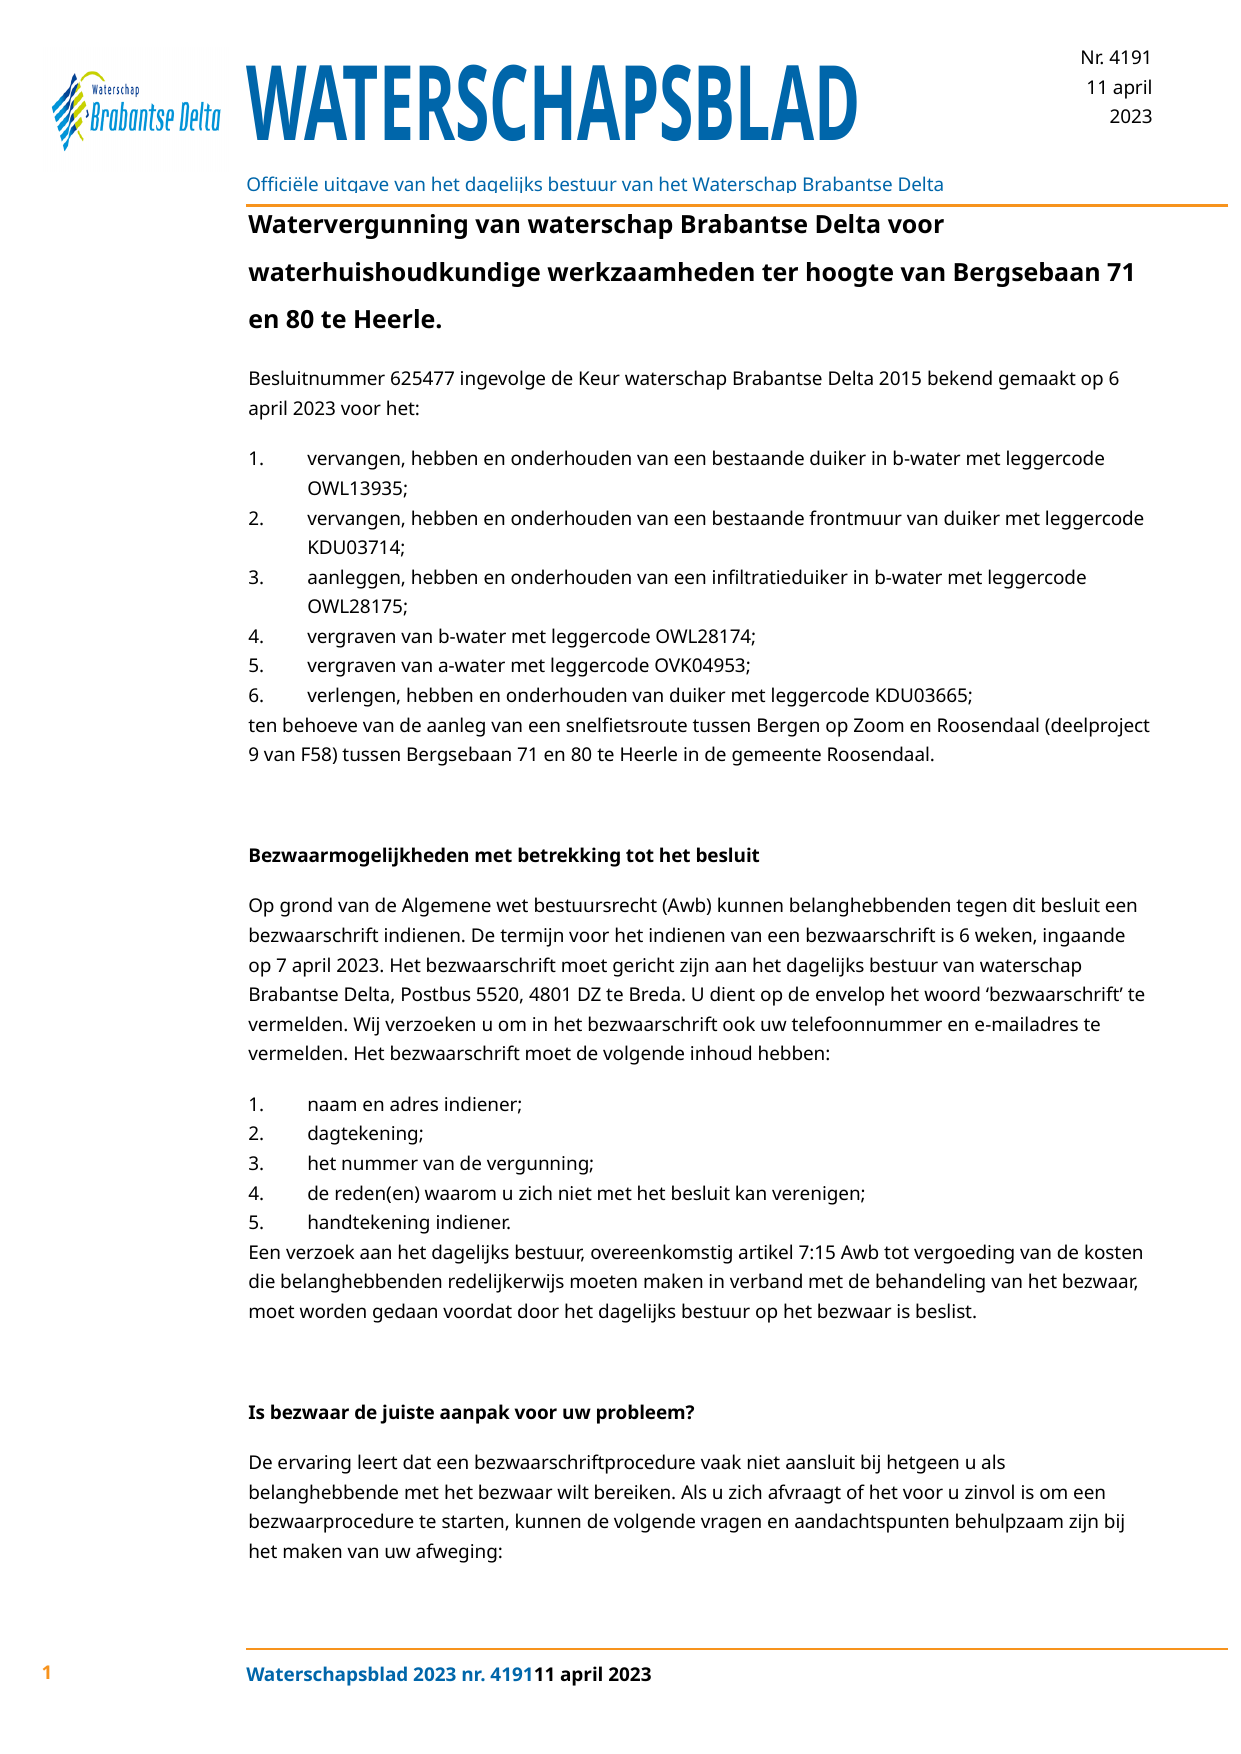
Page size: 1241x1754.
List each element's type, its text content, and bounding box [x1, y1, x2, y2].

list naam en adres indiener; [248, 1091, 1152, 1117]
list vergraven van b-water met leggercode OWL28174; [248, 623, 1152, 649]
list vervangen, hebben en onderhouden van een bestaande duiker in b-water met leggercode OWL13935; [248, 446, 1152, 501]
text Op grond van de Algemene wet bestuursrecht (Awb) kunnen belanghebbenden tegen dit besluit een bezwaarschrift indienen. De termijn voor het indienen van een bezwaarschrift is 6 weken, ingaande op 7 april 2023. Het bezwaarschrift moet gericht zijn aan het dagelijks bestuur van waterschap Brabantse Delta, Postbus 5520, 4801 DZ te Breda. U dient op de envelop het woord ‘bezwaarschrift’ te vermelden. Wij verzoeken u om in het bezwaarschrift ook uw telefoonnummer en e‑mailadres te vermelden. Het bezwaarschrift moet de volgende inhoud hebben: [248, 893, 1152, 1066]
list de reden(en) waarom u zich niet met het besluit kan verenigen; [248, 1180, 1152, 1205]
list vervangen, hebben en onderhouden van een bestaande frontmuur van duiker met leggercode KDU03714; [248, 505, 1152, 560]
list dagtekening; [248, 1121, 1152, 1146]
text De ervaring leert dat een bezwaarschriftprocedure vaak niet aansluit bij hetgeen u als belanghebbende met het bezwaar wilt bereiken. Als u zich afvraagt of het voor u zinvol is om een bezwaarprocedure te starten, kunnen de volgende vragen en aandachtspunten behulpzaam zijn bij het maken van uw afweging: [248, 1449, 1152, 1564]
list verlengen, hebben en onderhouden van duiker met leggercode KDU03665; [248, 682, 1152, 708]
list aanleggen, hebben en onderhouden van een infiltratieduiker in b-water met leggercode OWL28175; [248, 564, 1152, 619]
list vergraven van a-water met leggercode OVK04953; [248, 653, 1152, 678]
text Een verzoek aan het dagelijks bestuur, overeenkomstig artikel 7:15 Awb tot vergoeding van de kosten die belanghebbenden redelijkerwijs moeten maken in verband met de behandeling van het bezwaar, moet worden gedaan voordat door het dagelijks bestuur op het bezwaar is beslist. [248, 1239, 1152, 1324]
text Bezwaarmogelijkheden met betrekking tot het besluit [248, 842, 1152, 868]
text Watervergunning van waterschap Brabantse Delta voor waterhuishoudkundige werkzaamheden ter hoogte van Bergsebaan 71 en 80 te Heerle. [248, 207, 1152, 336]
text Is bezwaar de juiste aanpak voor uw probleem? [248, 1399, 1152, 1424]
list handtekening indiener. [248, 1209, 1152, 1235]
text Besluitnummer 625477 ingevolge de Keur waterschap Brabantse Delta 2015 bekend gemaakt op 6 april 2023 voor het: [248, 366, 1152, 421]
list het nummer van de vergunning; [248, 1150, 1152, 1176]
picture [41, 47, 231, 172]
text ten behoeve van de aanleg van een snelfietsroute tussen Bergen op Zoom en Roosendaal (deelproject 9 van F58) tussen Bergsebaan 71 en 80 te Heerle in de gemeente Roosendaal. [248, 712, 1152, 767]
